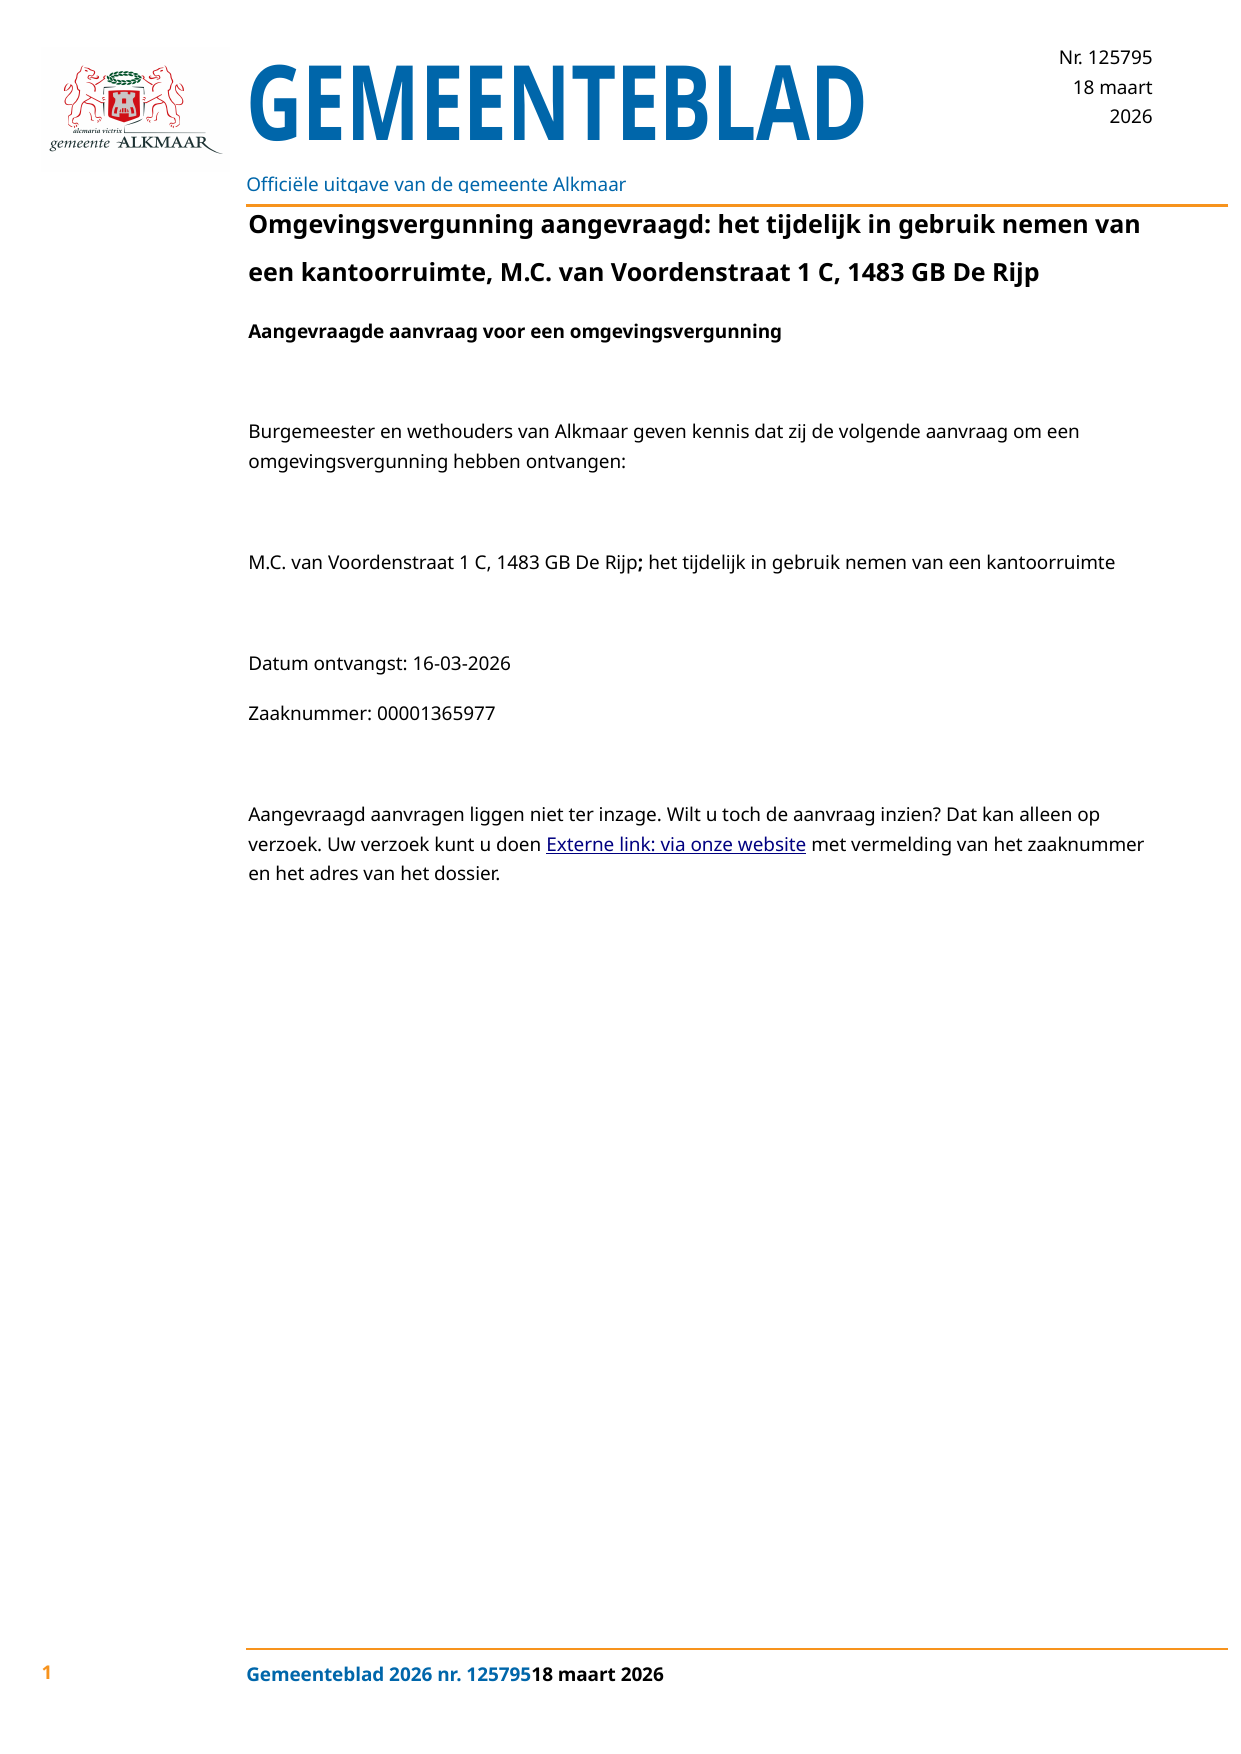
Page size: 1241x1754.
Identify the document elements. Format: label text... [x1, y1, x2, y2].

text Datum ontvangst: 16-03-2026 [248, 650, 1152, 676]
text M.C. van Voordenstraat 1 C, 1483 GB De Rijp; het tijdelijk in gebruik nemen van een kantoorruimte [248, 549, 1152, 575]
text Zaaknummer: 00001365977 [248, 700, 1152, 726]
picture [41, 47, 231, 172]
text Aangevraagd aanvragen liggen niet ter inzage. Wilt u toch de aanvraag inzien? Dat kan alleen op verzoek. Uw verzoek kunt u doen Externe link: via onze website met vermelding van het zaaknummer en het adres van het dossier. [248, 801, 1152, 886]
text Aangevraagde aanvraag voor een omgevingsvergunning [248, 318, 1152, 344]
text Omgevingsvergunning aangevraagd: het tijdelijk in gebruik nemen van een kantoorruimte, M.C. van Voordenstraat 1 C, 1483 GB De Rijp [248, 207, 1152, 288]
text Burgemeester en wethouders van Alkmaar geven kennis dat zij de volgende aanvraag om een omgevingsvergunning hebben ontvangen: [248, 419, 1152, 474]
